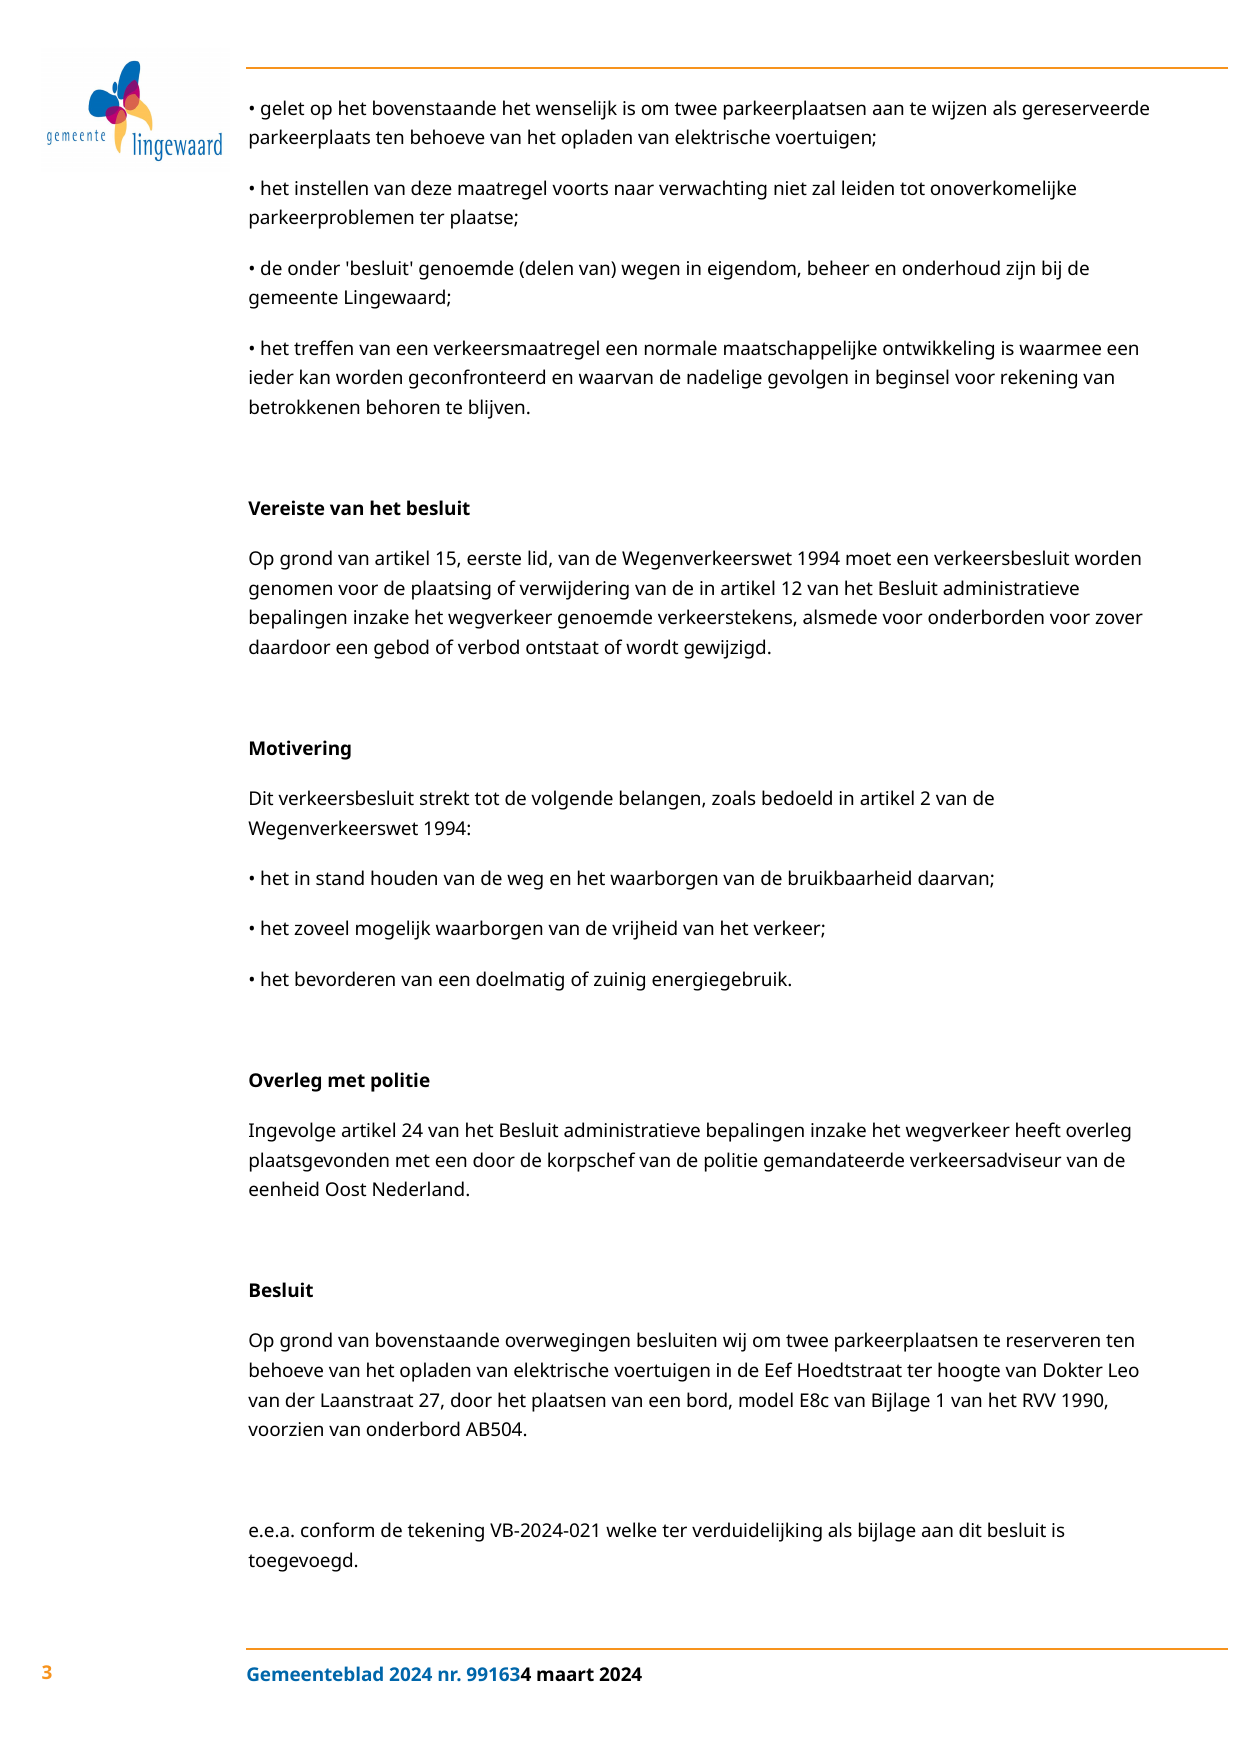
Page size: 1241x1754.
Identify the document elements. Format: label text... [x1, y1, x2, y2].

text Ingevolge artikel 24 van het Besluit administratieve bepalingen inzake het wegverkeer heeft overleg plaatsgevonden met een door de korpschef van de politie gemandateerde verkeersadviseur van de eenheid Oost Nederland. [248, 1117, 1152, 1202]
picture [41, 47, 231, 172]
text • de onder 'besluit' genoemde (delen van) wegen in eigendom, beheer en onderhoud zijn bij de gemeente Lingewaard; [248, 255, 1152, 310]
text • het treffen van een verkeersmaatregel een normale maatschappelijke ontwikkeling is waarmee een ieder kan worden geconfronteerd en waarvan de nadelige gevolgen in beginsel voor rekening van betrokkenen behoren te blijven. [248, 335, 1152, 420]
text Op grond van bovenstaande overwegingen besluiten wij om twee parkeerplaatsen te reserveren ten behoeve van het opladen van elektrische voertuigen in de Eef Hoedtstraat ter hoogte van Dokter Leo van der Laanstraat 27, door het plaatsen van een bord, model E8c van Bijlage 1 van het RVV 1990, voorzien van onderbord AB504. [248, 1328, 1152, 1442]
text Motivering [248, 735, 1152, 761]
text • het instellen van deze maatregel voorts naar verwachting niet zal leiden tot onoverkomelijke parkeerproblemen ter plaatse; [248, 175, 1152, 230]
text e.e.a. conform de tekening VB-2024-021 welke ter verduidelijking als bijlage aan dit besluit is toegevoegd. [248, 1517, 1152, 1573]
text Besluit [248, 1277, 1152, 1303]
text Vereiste van het besluit [248, 495, 1152, 521]
text Op grond van artikel 15, eerste lid, van de Wegenverkeerswet 1994 moet een verkeersbesluit worden genomen voor de plaatsing of verwijdering van de in artikel 12 van het Besluit administratieve bepalingen inzake het wegverkeer genoemde verkeerstekens, alsmede voor onderborden voor zover daardoor een gebod of verbod ontstaat of wordt gewijzigd. [248, 545, 1152, 660]
text • het zoveel mogelijk waarborgen van de vrijheid van het verkeer; [248, 916, 1152, 941]
text • het bevorderen van een doelmatig of zuinig energiegebruik. [248, 966, 1152, 992]
text Dit verkeersbesluit strekt tot de volgende belangen, zoals bedoeld in artikel 2 van de Wegenverkeerswet 1994: [248, 785, 1152, 841]
text • gelet op het bovenstaande het wenselijk is om twee parkeerplaatsen aan te wijzen als gereserveerde parkeerplaats ten behoeve van het opladen van elektrische voertuigen; [248, 95, 1152, 150]
text • het in stand houden van de weg en het waarborgen van de bruikbaarheid daarvan; [248, 865, 1152, 891]
text Overleg met politie [248, 1067, 1152, 1093]
